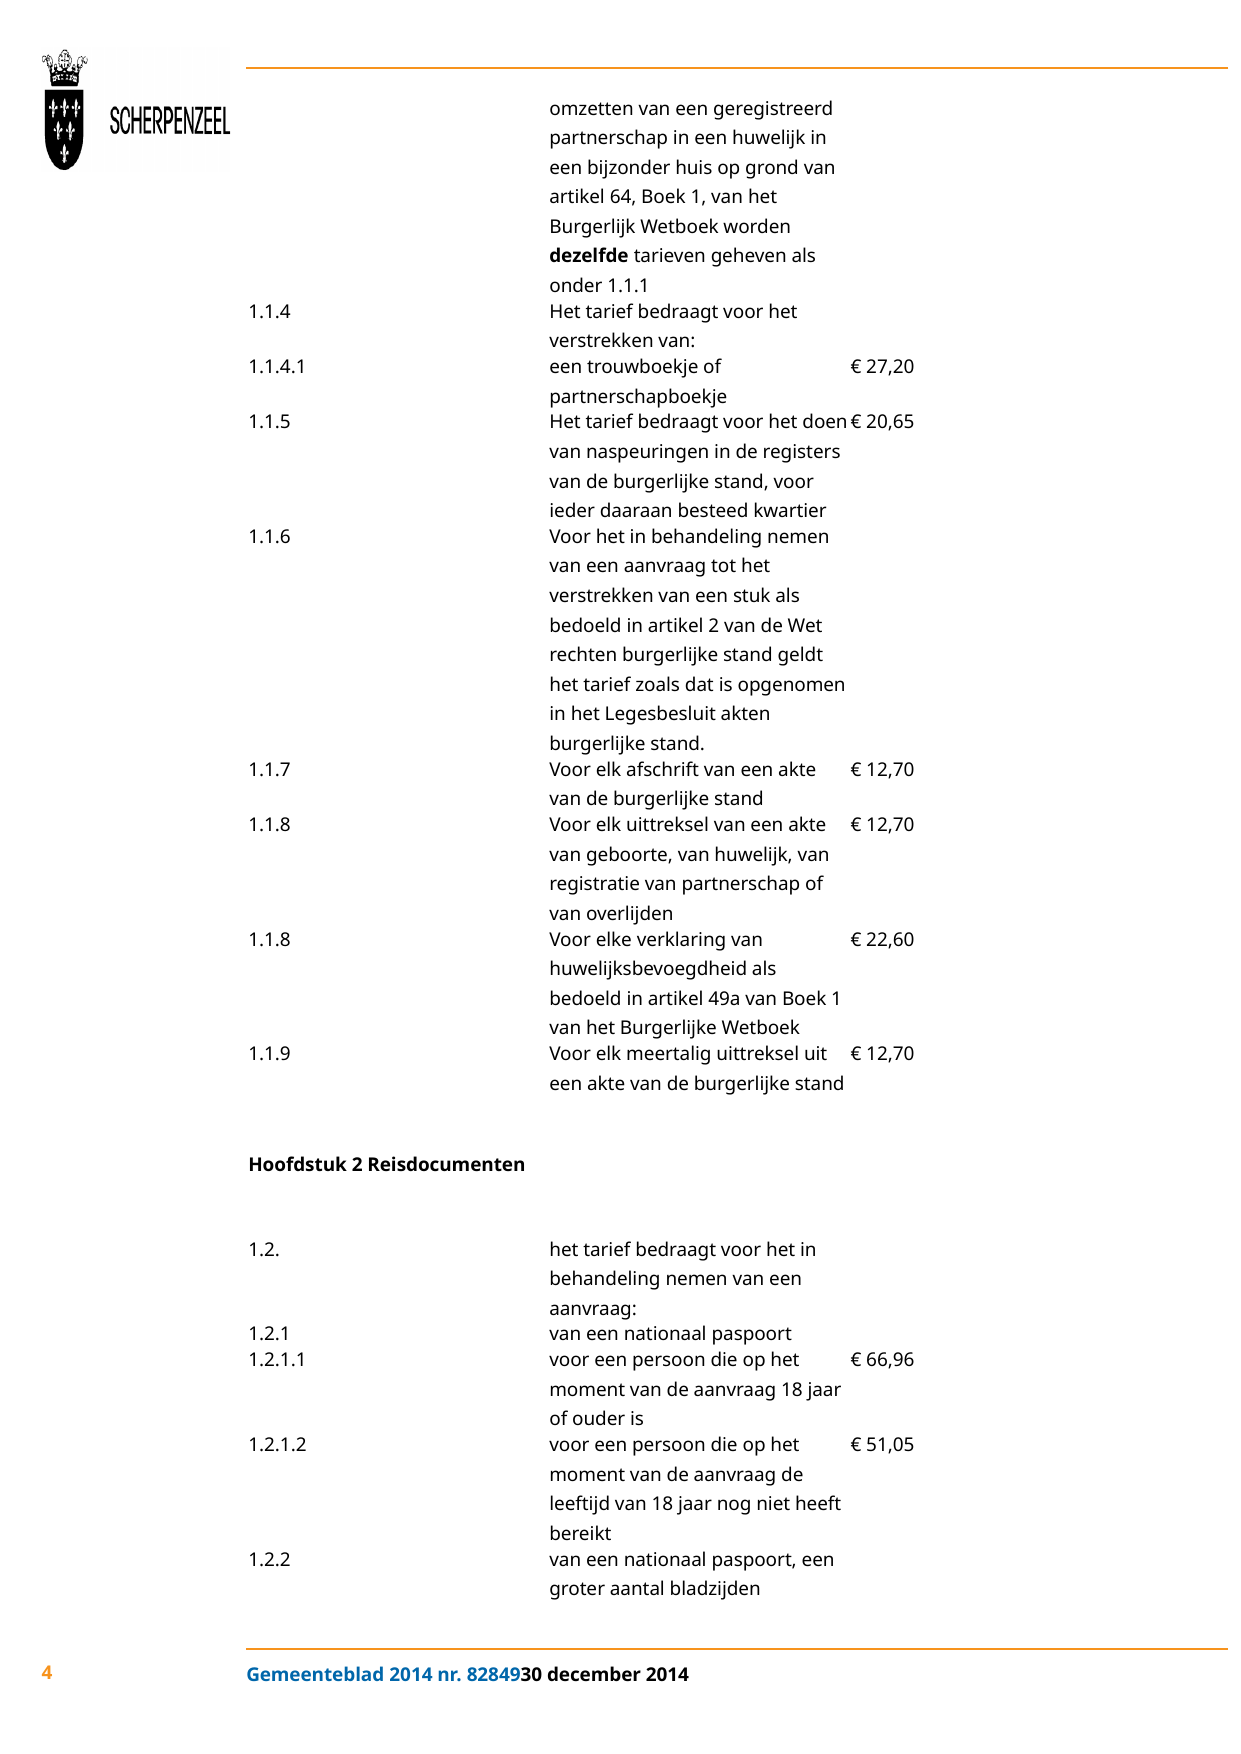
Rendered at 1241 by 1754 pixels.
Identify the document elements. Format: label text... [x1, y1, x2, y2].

table_cell € 12,70 [850, 756, 1152, 811]
table_cell van een nationaal paspoort, een groter aantal bladzijden [549, 1546, 850, 1601]
table_cell [850, 1546, 1152, 1601]
table_cell Voor het in behandeling nemen van een aanvraag tot het verstrekken van een stuk als bedoeld in artikel 2 van de Wet rechten burgerlijke stand geldt het tarief zoals dat is opgenomen in het Legesbesluit akten burgerlijke stand. [549, 523, 850, 756]
table_cell € 22,60 [850, 926, 1152, 1040]
table_cell Het tarief bedraagt voor het doen van naspeuringen in de registers van de burgerlijke stand, voor ieder daaraan besteed kwartier [549, 409, 850, 523]
table_header het tarief bedraagt voor het in behandeling nemen van een aanvraag: [549, 1236, 850, 1321]
table_cell 1.2.1.2 [248, 1431, 549, 1546]
table_cell [850, 1321, 1152, 1346]
table_cell € 27,20 [850, 353, 1152, 409]
table_cell een trouwboekje of partnerschapboekje [549, 353, 850, 409]
table_cell 1.1.9 [248, 1040, 549, 1096]
picture [41, 47, 231, 172]
table_cell 1.2.1 [248, 1321, 549, 1346]
table_cell voor een persoon die op het moment van de aanvraag 18 jaar of ouder is [549, 1346, 850, 1431]
table_cell Het tarief bedraagt voor het verstrekken van: [549, 298, 850, 353]
table_cell 1.1.6 [248, 523, 549, 756]
table_cell 1.2.2 [248, 1546, 549, 1601]
table_cell 1.1.5 [248, 409, 549, 523]
table_cell [850, 523, 1152, 756]
table_cell Voor elk uittreksel van een akte van geboorte, van huwelijk, van registratie van partnerschap of van overlijden [549, 811, 850, 926]
table_cell 1.2.1.1 [248, 1346, 549, 1431]
table_cell [850, 298, 1152, 353]
table_cell € 20,65 [850, 409, 1152, 523]
table_cell 1.1.4.1 [248, 353, 549, 409]
table_cell € 12,70 [850, 811, 1152, 926]
table_cell € 12,70 [850, 1040, 1152, 1096]
table_cell omzetten van een geregistreerd partnerschap in een huwelijk in een bijzonder huis op grond van artikel 64, Boek 1, van het Burgerlijk Wetboek worden dezelfde tarieven geheven als onder 1.1.1 [549, 95, 850, 298]
table_cell 1.1.8 [248, 926, 549, 1040]
table_cell [248, 95, 549, 298]
table_cell van een nationaal paspoort [549, 1321, 850, 1346]
table_cell € 66,96 [850, 1346, 1152, 1431]
table_cell 1.1.8 [248, 811, 549, 926]
table_header 1.2. [248, 1236, 549, 1321]
table_cell Voor elk afschrift van een akte van de burgerlijke stand [549, 756, 850, 811]
table_header [850, 1236, 1152, 1321]
table_cell 1.1.4 [248, 298, 549, 353]
table_cell 1.1.7 [248, 756, 549, 811]
table_cell voor een persoon die op het moment van de aanvraag de leeftijd van 18 jaar nog niet heeft bereikt [549, 1431, 850, 1546]
text Hoofdstuk 2 Reisdocumenten [248, 1151, 1152, 1177]
table_cell € 51,05 [850, 1431, 1152, 1546]
table_cell Voor elk meertalig uittreksel uit een akte van de burgerlijke stand [549, 1040, 850, 1096]
table_cell Voor elke verklaring van huwelijksbevoegdheid als bedoeld in artikel 49a van Boek 1 van het Burgerlijke Wetboek [549, 926, 850, 1040]
table_cell [850, 95, 1152, 298]
